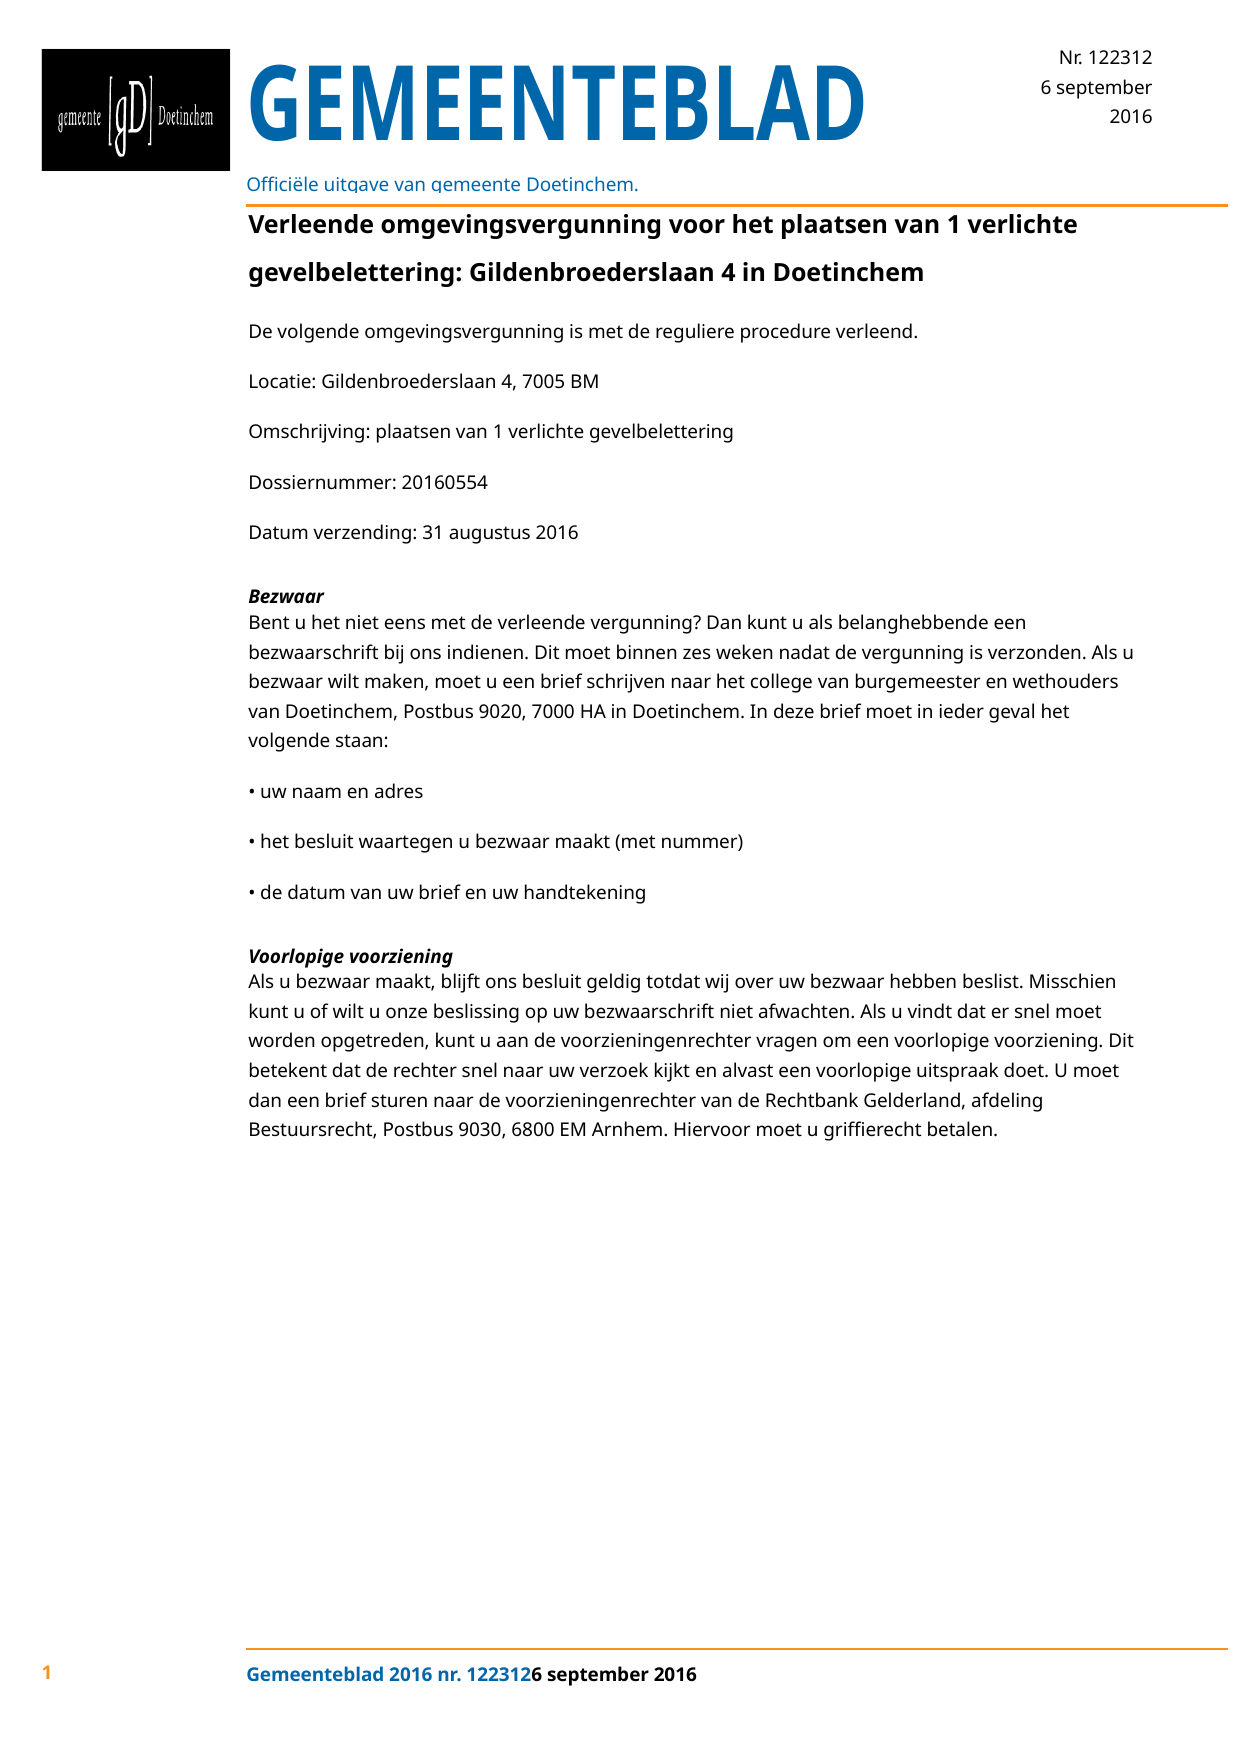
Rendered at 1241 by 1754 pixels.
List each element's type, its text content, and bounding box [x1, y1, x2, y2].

text Bezwaar [248, 583, 1152, 609]
text Locatie: Gildenbroederslaan 4, 7005 BM [248, 368, 1152, 394]
text Verleende omgevingsvergunning voor het plaatsen van 1 verlichte gevelbelettering: Gildenbroederslaan 4 in Doetinchem [248, 207, 1152, 288]
text • uw naam en adres [248, 778, 1152, 804]
text • de datum van uw brief en uw handtekening [248, 879, 1152, 904]
picture [41, 47, 231, 172]
text Voorlopige voorziening [248, 943, 1152, 968]
text Datum verzending: 31 augustus 2016 [248, 519, 1152, 545]
text • het besluit waartegen u bezwaar maakt (met nummer) [248, 828, 1152, 854]
text De volgende omgevingsvergunning is met de reguliere procedure verleend. [248, 318, 1152, 344]
text Bent u het niet eens met de verleende vergunning? Dan kunt u als belanghebbende een bezwaarschrift bij ons indienen. Dit moet binnen zes weken nadat de vergunning is verzonden. Als u bezwaar wilt maken, moet u een brief schrijven naar het college van burgemeester en wethouders van Doetinchem, Postbus 9020, 7000 HA in Doetinchem. In deze brief moet in ieder geval het volgende staan: [248, 609, 1152, 753]
text Als u bezwaar maakt, blijft ons besluit geldig totdat wij over uw bezwaar hebben beslist. Misschien kunt u of wilt u onze beslissing op uw bezwaarschrift niet afwachten. Als u vindt dat er snel moet worden opgetreden, kunt u aan de voorzieningenrechter vragen om een voorlopige voorziening. Dit betekent dat de rechter snel naar uw verzoek kijkt en alvast een voorlopige uitspraak doet. U moet dan een brief sturen naar de voorzieningenrechter van de Rechtbank Gelderland, afdeling Bestuursrecht, Postbus 9030, 6800 EM Arnhem. Hiervoor moet u griffierecht betalen. [248, 968, 1152, 1142]
text Dossiernummer: 20160554 [248, 469, 1152, 495]
text Omschrijving: plaatsen van 1 verlichte gevelbelettering [248, 419, 1152, 444]
